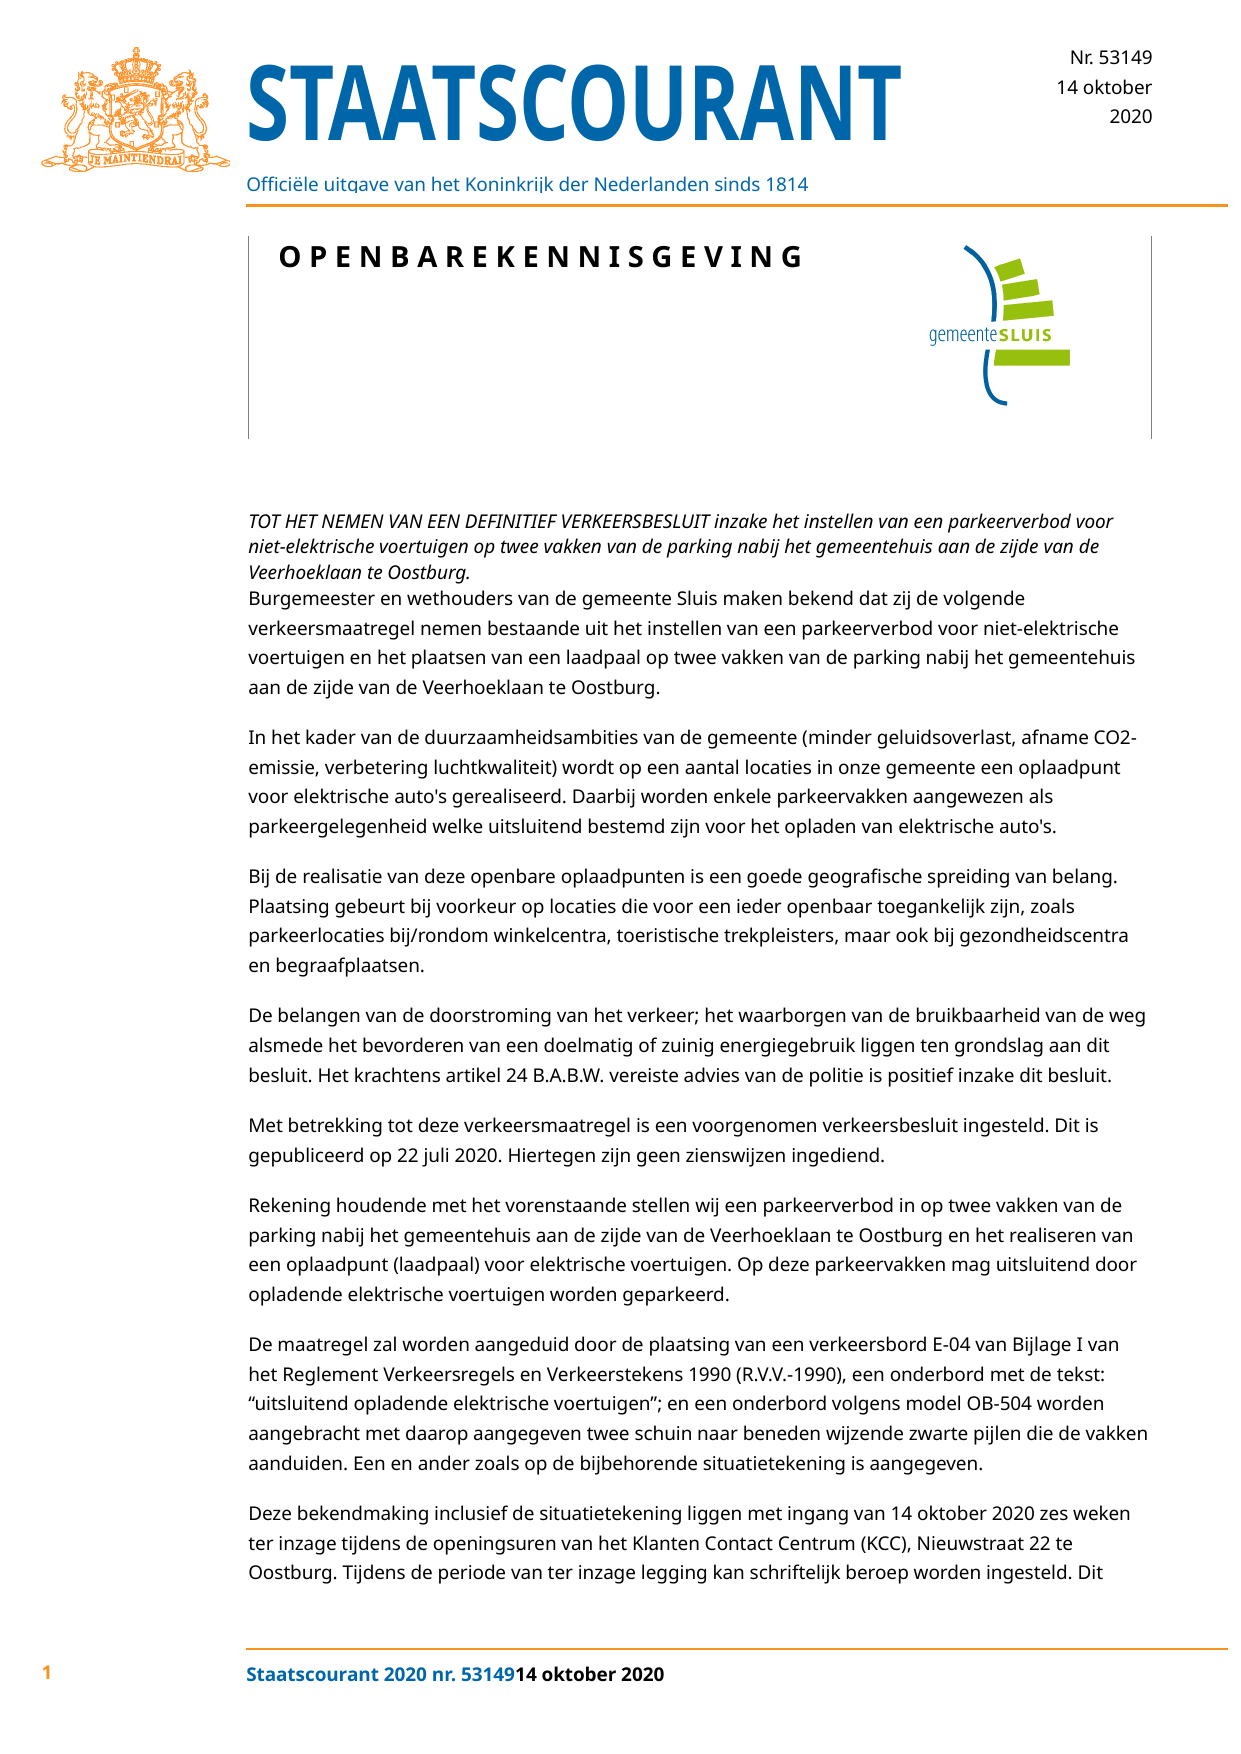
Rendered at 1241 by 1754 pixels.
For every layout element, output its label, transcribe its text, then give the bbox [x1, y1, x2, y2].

table_header O P E N B A R E K E N N I S G E V I N G [249, 236, 850, 439]
picture [41, 47, 231, 172]
text De maatregel zal worden aangeduid door de plaatsing van een verkeersbord E-04 van Bijlage I van het Reglement Verkeersregels en Verkeerstekens 1990 (R.V.V.-1990), een onderbord met de tekst: “uitsluitend opladende elektrische voertuigen”; en een onderbord volgens model OB-504 worden aangebracht met daarop aangegeven twee schuin naar beneden wijzende zwarte pijlen die de vakken aanduiden. Een en ander zoals op de bijbehorende situatietekening is aangegeven. [248, 1331, 1152, 1475]
text Burgemeester en wethouders van de gemeente Sluis maken bekend dat zij de volgende verkeersmaatregel nemen bestaande uit het instellen van een parkeerverbod voor niet-elektrische voertuigen en het plaatsen van een laadpaal op twee vakken van de parking nabij het gemeentehuis aan de zijde van de Veerhoeklaan te Oostburg. [248, 585, 1152, 699]
table_header [850, 414, 1151, 439]
table_header [850, 236, 912, 413]
table_header [1090, 236, 1151, 413]
text TOT HET NEMEN VAN EEN DEFINITIEF VERKEERSBESLUIT inzake het instellen van een parkeerverbod voor niet-elektrische voertuigen op twee vakken van de parking nabij het gemeentehuis aan de zijde van de Veerhoeklaan te Oostburg. [248, 508, 1152, 585]
text Rekening houdende met het vorenstaande stellen wij een parkeerverbod in op twee vakken van de parking nabij het gemeentehuis aan de zijde van de Veerhoeklaan te Oostburg en het realiseren van een oplaadpunt (laadpaal) voor elektrische voertuigen. Op deze parkeervakken mag uitsluitend door opladende elektrische voertuigen worden geparkeerd. [248, 1192, 1152, 1307]
text De belangen van de doorstroming van het verkeer; het waarborgen van de bruikbaarheid van de weg alsmede het bevorderen van een doelmatig of zuinig energiegebruik liggen ten grondslag aan dit besluit. Het krachtens artikel 24 B.A.B.W. vereiste advies van de politie is positief inzake dit besluit. [248, 1003, 1152, 1087]
picture [912, 236, 1090, 414]
text Bij de realisatie van deze openbare oplaadpunten is een goede geografische spreiding van belang. Plaatsing gebeurt bij voorkeur op locaties die voor een ieder openbaar toegankelijk zijn, zoals parkeerlocaties bij/rondom winkelcentra, toeristische trekpleisters, maar ook bij gezondheidscentra en begraafplaatsen. [248, 863, 1152, 978]
text Deze bekendmaking inclusief de situatietekening liggen met ingang van 14 oktober 2020 zes weken ter inzage tijdens de openingsuren van het Klanten Contact Centrum (KCC), Nieuwstraat 22 te Oostburg. Tijdens de periode van ter inzage legging kan schriftelijk beroep worden ingesteld. Dit [248, 1500, 1152, 1585]
text Met betrekking tot deze verkeersmaatregel is een voorgenomen verkeersbesluit ingesteld. Dit is gepubliceerd op 22 juli 2020. Hiertegen zijn geen zienswijzen ingediend. [248, 1112, 1152, 1167]
text In het kader van de duurzaamheidsambities van de gemeente (minder geluidsoverlast, afname CO2-emissie, verbetering luchtkwaliteit) wordt op een aantal locaties in onze gemeente een oplaadpunt voor elektrische auto's gerealiseerd. Daarbij worden enkele parkeervakken aangewezen als parkeergelegenheid welke uitsluitend bestemd zijn voor het opladen van elektrische auto's. [248, 724, 1152, 839]
